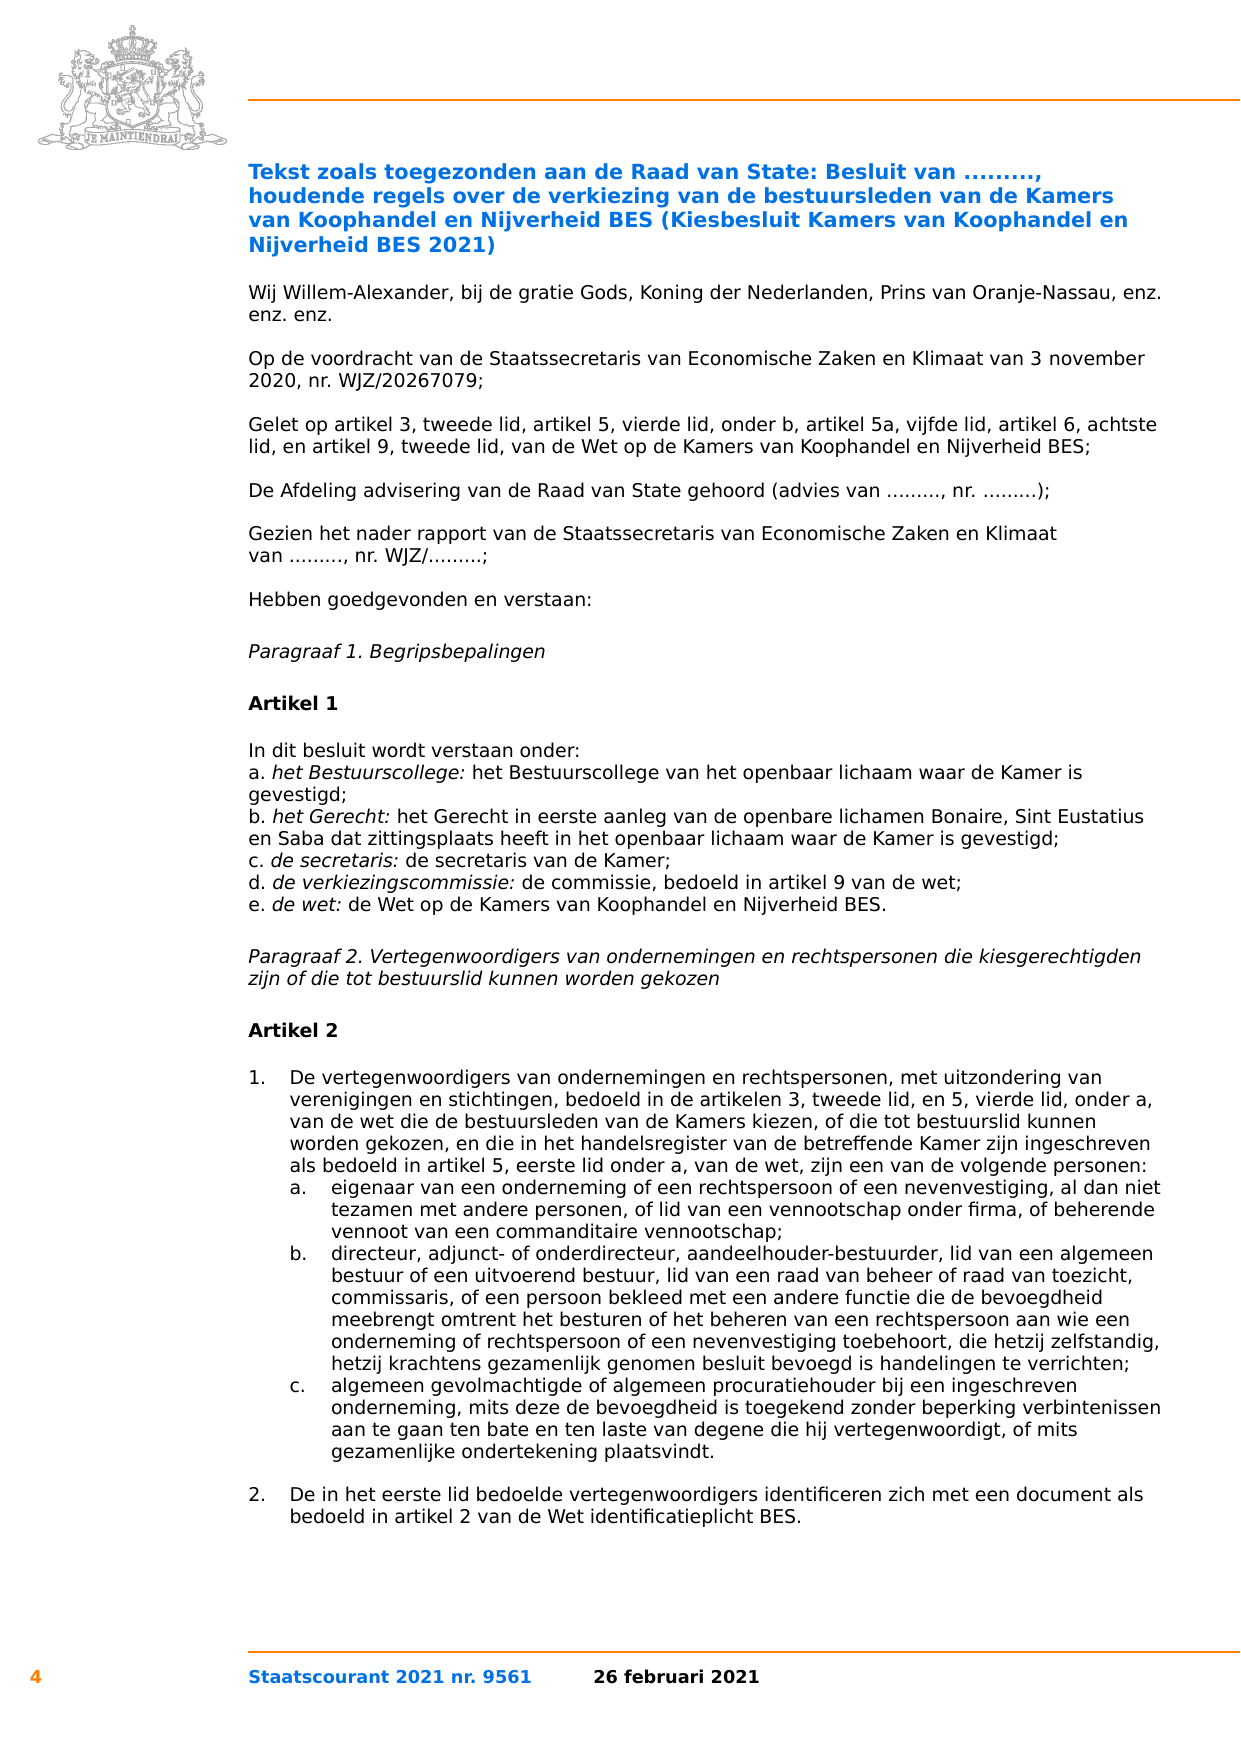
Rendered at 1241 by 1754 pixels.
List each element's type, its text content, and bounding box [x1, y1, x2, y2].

text Op de voordracht van de Staatssecretaris van Economische Zaken en Klimaat van 3 november 2020, nr. WJZ/20267079; [248, 348, 1163, 392]
text 1. De vertegenwoordigers van ondernemingen en rechtspersonen, met uitzondering van verenigingen en stichtingen, bedoeld in de artikelen 3, tweede lid, en 5, vierde lid, onder a, van de wet die de bestuursleden van de Kamers kiezen, of die tot bestuurslid kunnen worden gekozen, en die in het handelsregister van de betreffende Kamer zijn ingeschreven als bedoeld in artikel 5, eerste lid onder a, van de wet, zijn een van de volgende personen: [248, 1067, 1163, 1177]
text b. directeur, adjunct- of onderdirecteur, aandeelhouder-bestuurder, lid van een algemeen bestuur of een uitvoerend bestuur, lid van een raad van beheer of raad van toezicht, commissaris, of een persoon bekleed met een andere functie die de bevoegdheid meebrengt omtrent het besturen of het beheren van een rechtspersoon aan wie een onderneming of rechtspersoon of een nevenvestiging toebehoort, die hetzij zelfstandig, hetzij krachtens gezamenlijk genomen besluit bevoegd is handelingen te verrichten; [289, 1243, 1163, 1374]
text e. de wet: de Wet op de Kamers van Koophandel en Nijverheid BES. [248, 894, 1163, 916]
picture [38, 25, 227, 150]
text 2. De in het eerste lid bedoelde vertegenwoordigers identificeren zich met een document als bedoeld in artikel 2 van de Wet identificatieplicht BES. [248, 1484, 1163, 1528]
text Wij Willem-Alexander, bij de gratie Gods, Koning der Nederlanden, Prins van Oranje-Nassau, enz. enz. enz. [248, 282, 1163, 326]
text c. de secretaris: de secretaris van de Kamer; [248, 850, 1163, 872]
subtitle Artikel 2 [248, 1020, 1163, 1042]
text Gelet op artikel 3, tweede lid, artikel 5, vierde lid, onder b, artikel 5a, vijfde lid, artikel 6, achtste lid, en artikel 9, tweede lid, van de Wet op de Kamers van Koophandel en Nijverheid BES; [248, 414, 1163, 458]
text b. het Gerecht: het Gerecht in eerste aanleg van de openbare lichamen Bonaire, Sint Eustatius en Saba dat zittingsplaats heeft in het openbaar lichaam waar de Kamer is gevestigd; [248, 806, 1163, 850]
text d. de verkiezingscommissie: de commissie, bedoeld in artikel 9 van de wet; [248, 872, 1163, 894]
text Gezien het nader rapport van de Staatssecretaris van Economische Zaken en Klimaat van ........., nr. WJZ/.........; [248, 523, 1163, 567]
text De Afdeling advisering van de Raad van State gehoord (advies van ........., nr. .........); [248, 479, 1163, 501]
text In dit besluit wordt verstaan onder: [248, 740, 1163, 762]
text a. het Bestuurscollege: het Bestuurscollege van het openbaar lichaam waar de Kamer is gevestigd; [248, 762, 1163, 806]
text a. eigenaar van een onderneming of een rechtspersoon of een nevenvestiging, al dan niet tezamen met andere personen, of lid van een vennootschap onder firma, of beherende vennoot van een commanditaire vennootschap; [289, 1177, 1163, 1243]
text c. algemeen gevolmachtigde of algemeen procuratiehouder bij een ingeschreven onderneming, mits deze de bevoegdheid is toegekend zonder beperking verbintenissen aan te gaan ten bate en ten laste van degene die hij vertegenwoordigt, of mits gezamenlijke ondertekening plaatsvindt. [289, 1374, 1163, 1462]
subtitle Artikel 1 [248, 693, 1163, 715]
subtitle Paragraaf 1. Begripsbepalingen [248, 641, 1163, 663]
subtitle Tekst zoals toegezonden aan de Raad van State: Besluit van ........., houdende regels over de verkiezing van de bestuursleden van de Kamers van Koophandel en Nijverheid BES (Kiesbesluit Kamers van Koophandel en Nijverheid BES 2021) [248, 160, 1163, 257]
text Hebben goedgevonden en verstaan: [248, 589, 1163, 611]
subtitle Paragraaf 2. Vertegenwoordigers van ondernemingen en rechtspersonen die kiesgerechtigden zijn of die tot bestuurslid kunnen worden gekozen [248, 946, 1163, 990]
